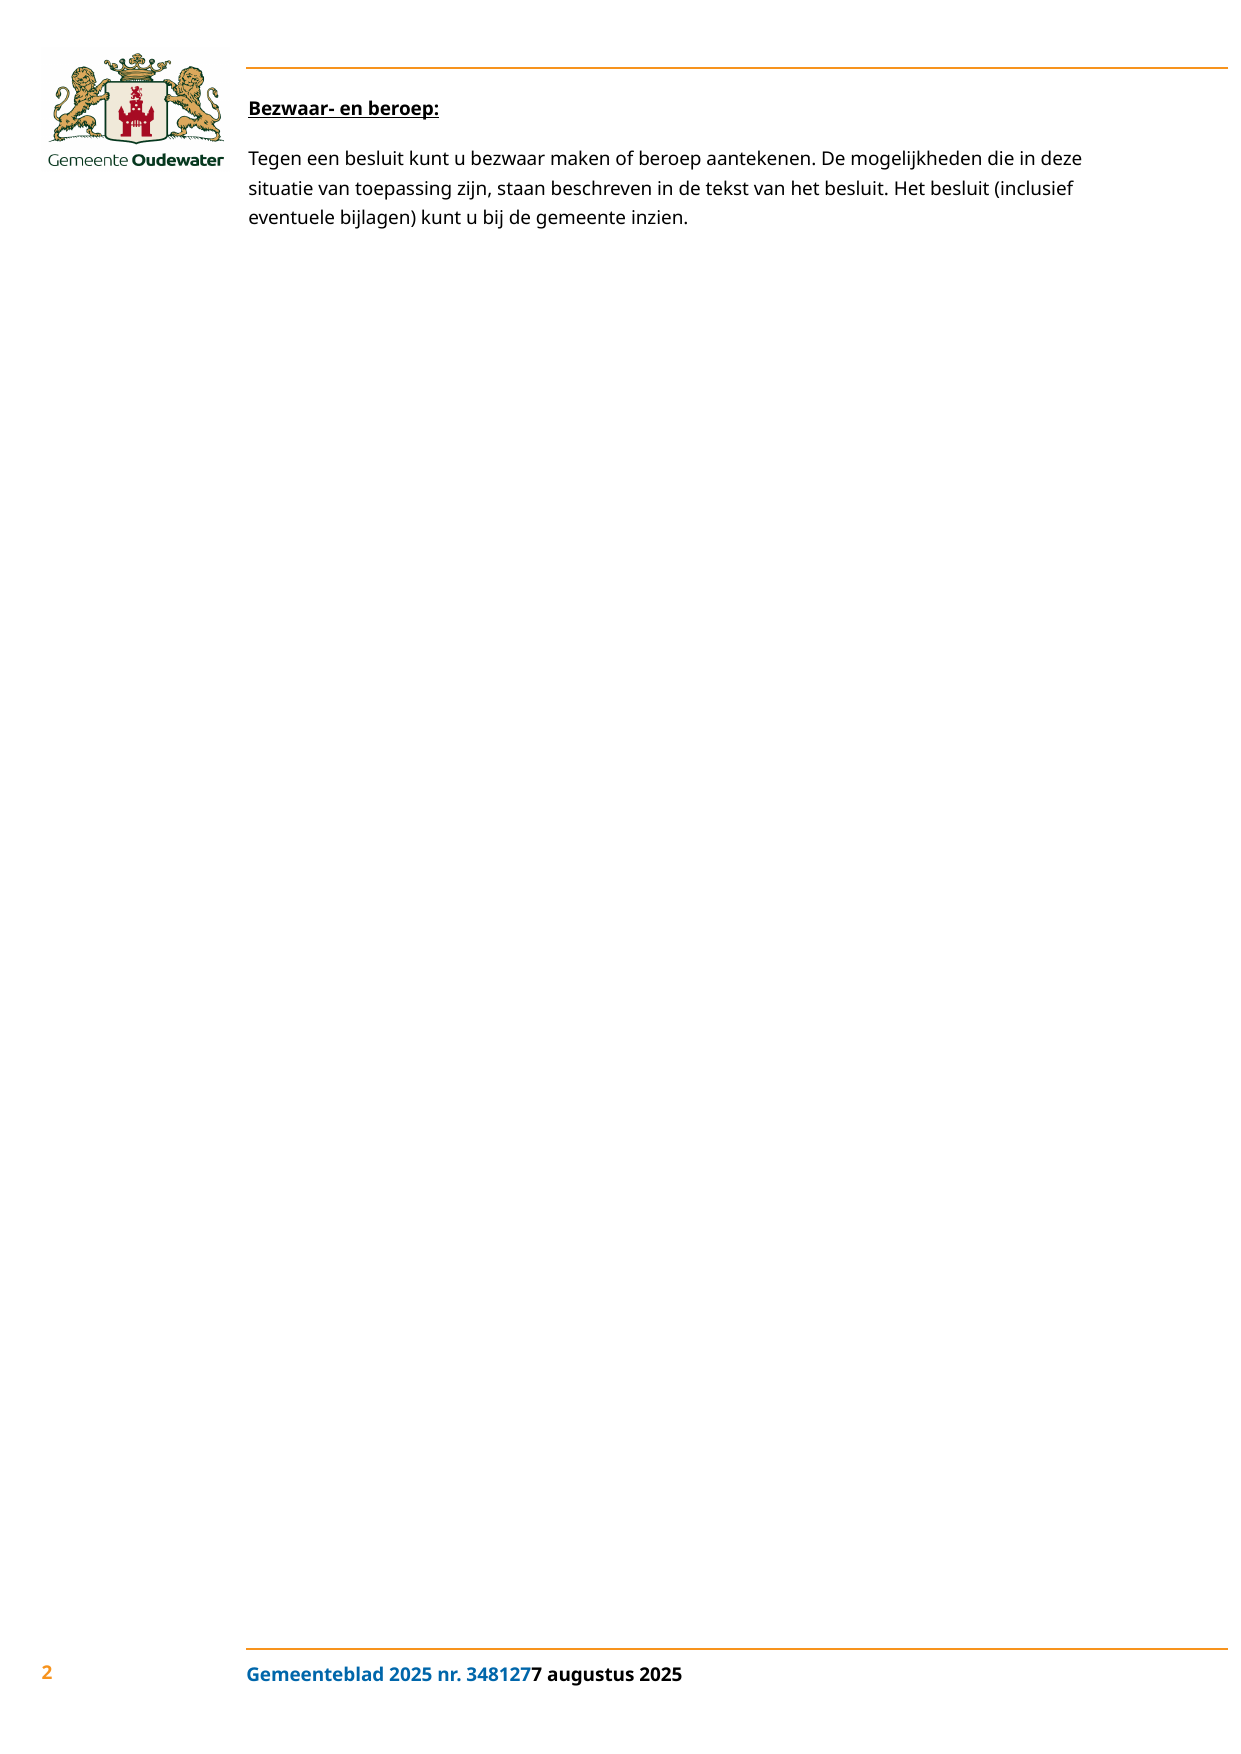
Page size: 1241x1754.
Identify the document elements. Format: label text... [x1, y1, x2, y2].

picture [41, 47, 231, 172]
text Tegen een besluit kunt u bezwaar maken of beroep aantekenen. De mogelijkheden die in deze situatie van toepassing zijn, staan beschreven in de tekst van het besluit. Het besluit (inclusief eventuele bijlagen) kunt u bij de gemeente inzien. [248, 145, 1152, 230]
text Bezwaar- en beroep: [248, 95, 1152, 121]
